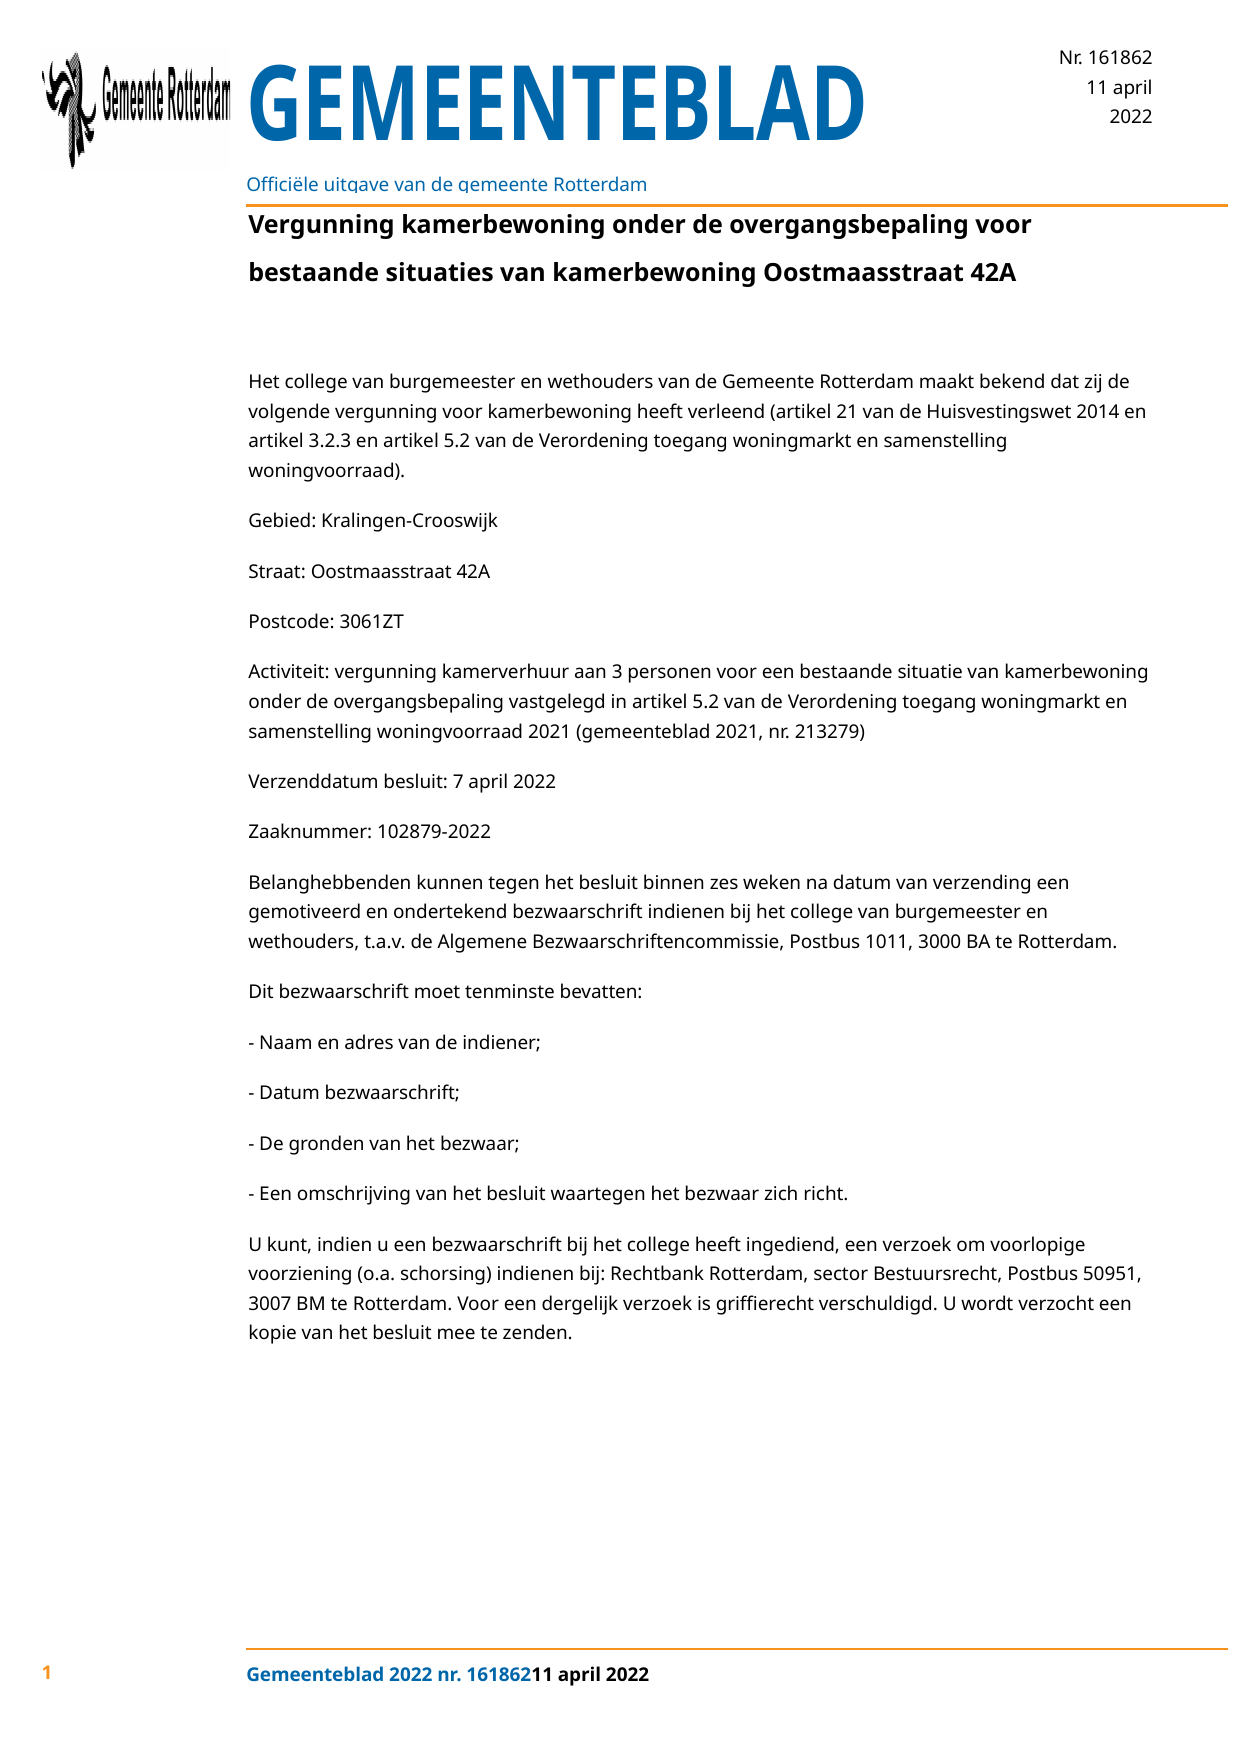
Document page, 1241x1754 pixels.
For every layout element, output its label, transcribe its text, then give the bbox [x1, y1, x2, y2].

text - Een omschrijving van het besluit waartegen het bezwaar zich richt. [248, 1180, 1152, 1206]
text Straat: Oostmaasstraat 42A [248, 558, 1152, 584]
text Gebied: Kralingen-Crooswijk [248, 507, 1152, 533]
text - Datum bezwaarschrift; [248, 1079, 1152, 1105]
text Belanghebbenden kunnen tegen het besluit binnen zes weken na datum van verzending een gemotiveerd en ondertekend bezwaarschrift indienen bij het college van burgemeester en wethouders, t.a.v. de Algemene Bezwaarschriftencommissie, Postbus 1011, 3000 BA te Rotterdam. [248, 869, 1152, 954]
text U kunt, indien u een bezwaarschrift bij het college heeft ingediend, een verzoek om voorlopige voorziening (o.a. schorsing) indienen bij: Rechtbank Rotterdam, sector Bestuursrecht, Postbus 50951, 3007 BM te Rotterdam. Voor een dergelijk verzoek is griffierecht verschuldigd. U wordt verzocht een kopie van het besluit mee te zenden. [248, 1231, 1152, 1345]
text Dit bezwaarschrift moet tenminste bevatten: [248, 979, 1152, 1004]
text Vergunning kamerbewoning onder de overgangsbepaling voor bestaande situaties van kamerbewoning Oostmaasstraat 42A [248, 207, 1152, 288]
text - Naam en adres van de indiener; [248, 1029, 1152, 1055]
text Activiteit: vergunning kamerverhuur aan 3 personen voor een bestaande situatie van kamerbewoning onder de overgangsbepaling vastgelegd in artikel 5.2 van de Verordening toegang woningmarkt en samenstelling woningvoorraad 2021 (gemeenteblad 2021, nr. 213279) [248, 659, 1152, 744]
text Het college van burgemeester en wethouders van de Gemeente Rotterdam maakt bekend dat zij de volgende vergunning voor kamerbewoning heeft verleend (artikel 21 van de Huisvestingswet 2014 en artikel 3.2.3 en artikel 5.2 van de Verordening toegang woningmarkt en samenstelling woningvoorraad). [248, 368, 1152, 483]
text - De gronden van het bezwaar; [248, 1130, 1152, 1156]
text Postcode: 3061ZT [248, 608, 1152, 634]
text Zaaknummer: 102879-2022 [248, 819, 1152, 844]
picture [41, 47, 231, 172]
text Verzenddatum besluit: 7 april 2022 [248, 768, 1152, 794]
